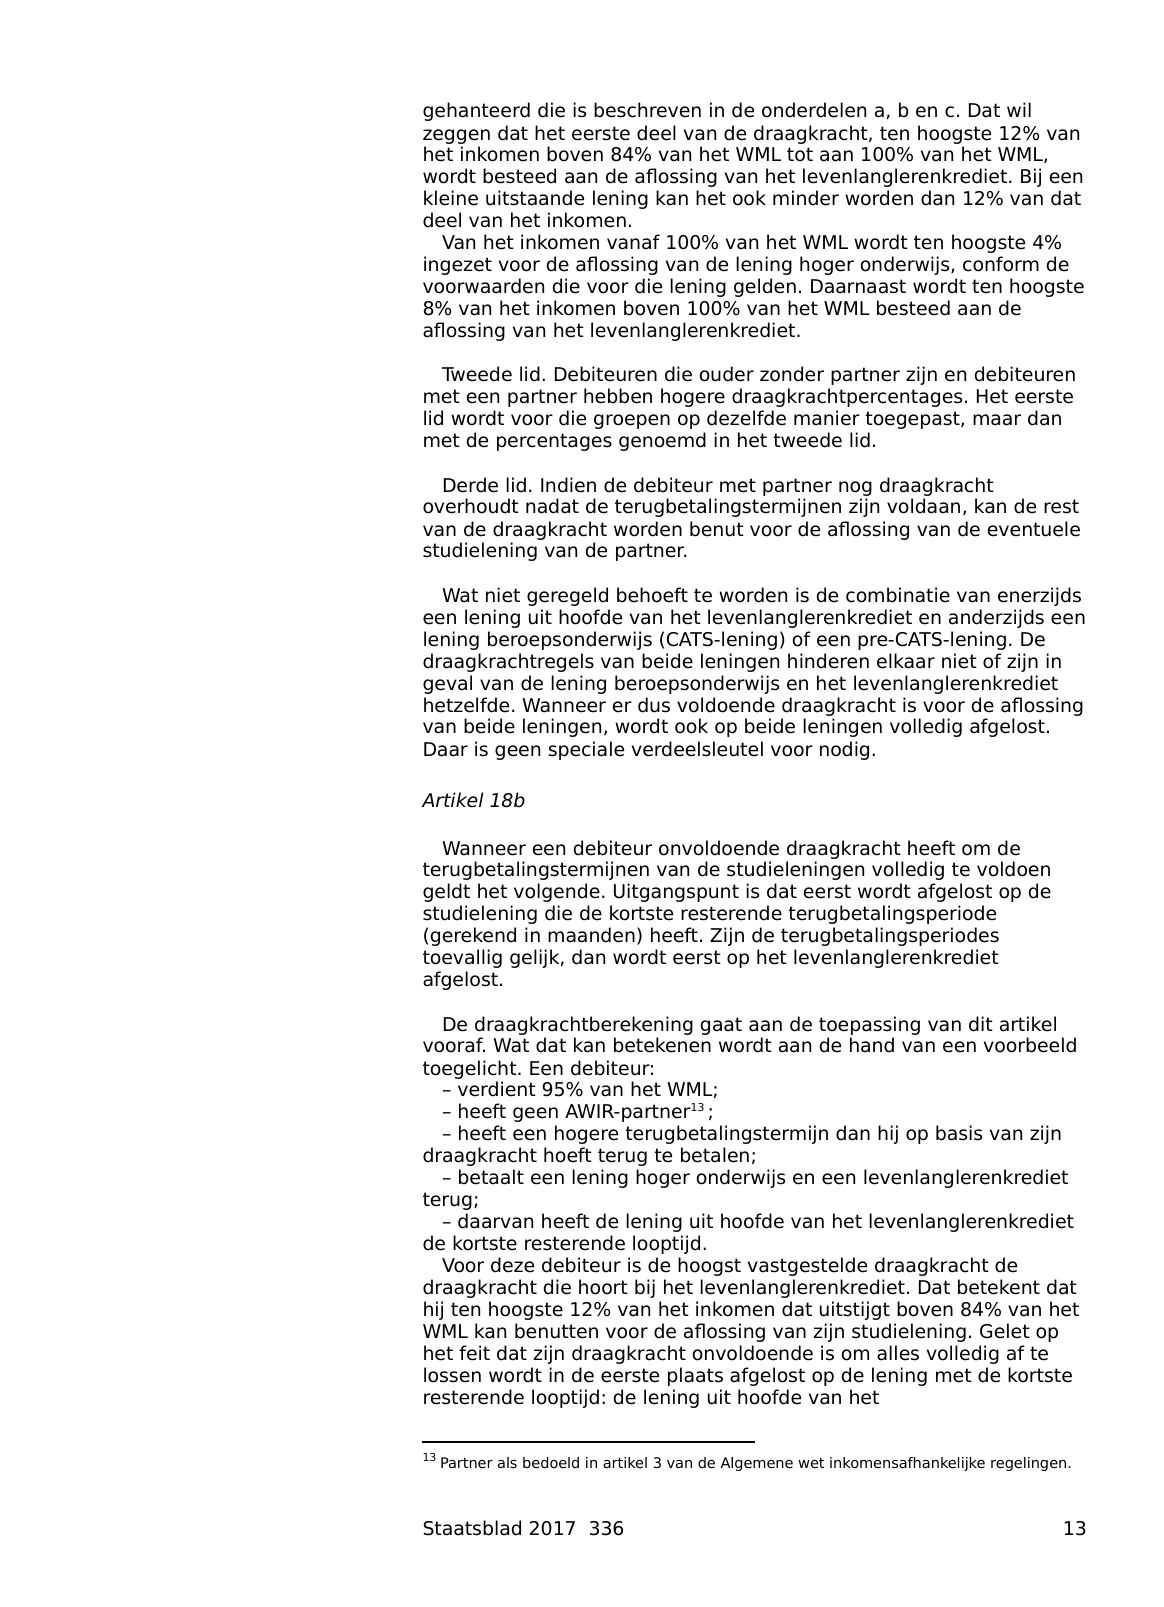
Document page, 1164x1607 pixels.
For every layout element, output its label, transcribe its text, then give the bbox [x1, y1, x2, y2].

text Voor deze debiteur is de hoogst vastgestelde draagkracht de draagkracht die hoort bij het levenlanglerenkrediet. Dat betekent dat hij ten hoogste 12% van het inkomen dat uitstijgt boven 84% van het WML kan benutten voor de aflossing van zijn studielening. Gelet op het feit dat zijn draagkracht onvoldoende is om alles volledig af te lossen wordt in de eerste plaats afgelost op de lening met de kortste resterende looptijd: de lening uit hoofde van het [422, 1255, 1087, 1409]
text – heeft een hogere terugbetalingstermijn dan hij op basis van zijn draagkracht hoeft terug te betalen; [422, 1123, 1087, 1167]
text gehanteerd die is beschreven in de onderdelen a, b en c. Dat wil zeggen dat het eerste deel van de draagkracht, ten hoogste 12% van het inkomen boven 84% van het WML tot aan 100% van het WML, wordt besteed aan de aflossing van het levenlanglerenkrediet. Bij een kleine uitstaande lening kan het ook minder worden dan 12% van dat deel van het inkomen. [422, 100, 1087, 232]
text Partner als bedoeld in artikel 3 van de Algemene wet inkomensafhankelijke regelingen. [422, 1451, 1087, 1473]
text Wanneer een debiteur onvoldoende draagkracht heeft om de terugbetalingstermijnen van de studieleningen volledig te voldoen geldt het volgende. Uitgangspunt is dat eerst wordt afgelost op de studielening die de kortste resterende terugbetalingsperiode (gerekend in maanden) heeft. Zijn de terugbetalingsperiodes toevallig gelijk, dan wordt eerst op het levenlanglerenkrediet afgelost. [422, 837, 1087, 991]
subtitle Artikel 18b [422, 790, 1087, 812]
text – betaalt een lening hoger onderwijs en een levenlanglerenkrediet terug; [422, 1167, 1087, 1211]
text Tweede lid. Debiteuren die ouder zonder partner zijn en debiteuren met een partner hebben hogere draagkrachtpercentages. Het eerste lid wordt voor die groepen op dezelfde manier toegepast, maar dan met de percentages genoemd in het tweede lid. [422, 364, 1087, 452]
text De draagkrachtberekening gaat aan de toepassing van dit artikel vooraf. Wat dat kan betekenen wordt aan de hand van een voorbeeld toegelicht. Een debiteur: [422, 1013, 1087, 1079]
text – verdient 95% van het WML; [422, 1079, 1087, 1101]
text Van het inkomen vanaf 100% van het WML wordt ten hoogste 4% ingezet voor de aflossing van de lening hoger onderwijs, conform de voorwaarden die voor die lening gelden. Daarnaast wordt ten hoogste 8% van het inkomen boven 100% van het WML besteed aan de aflossing van het levenlanglerenkrediet. [422, 232, 1087, 342]
text Derde lid. Indien de debiteur met partner nog draagkracht overhoudt nadat de terugbetalingstermijnen zijn voldaan, kan de rest van de draagkracht worden benut voor de aflossing van de eventuele studielening van de partner. [422, 474, 1087, 562]
text Wat niet geregeld behoeft te worden is de combinatie van enerzijds een lening uit hoofde van het levenlanglerenkrediet en anderzijds een lening beroepsonderwijs (CATS-lening) of een pre-CATS-lening. De draagkrachtregels van beide leningen hinderen elkaar niet of zijn in geval van de lening beroepsonderwijs en het levenlanglerenkrediet hetzelfde. Wanneer er dus voldoende draagkracht is voor de aflossing van beide leningen, wordt ook op beide leningen volledig afgelost. Daar is geen speciale verdeelsleutel voor nodig. [422, 584, 1087, 760]
text – daarvan heeft de lening uit hoofde van het levenlanglerenkrediet de kortste resterende looptijd. [422, 1211, 1087, 1255]
text – heeft geen AWIR-partner; [422, 1101, 1087, 1123]
